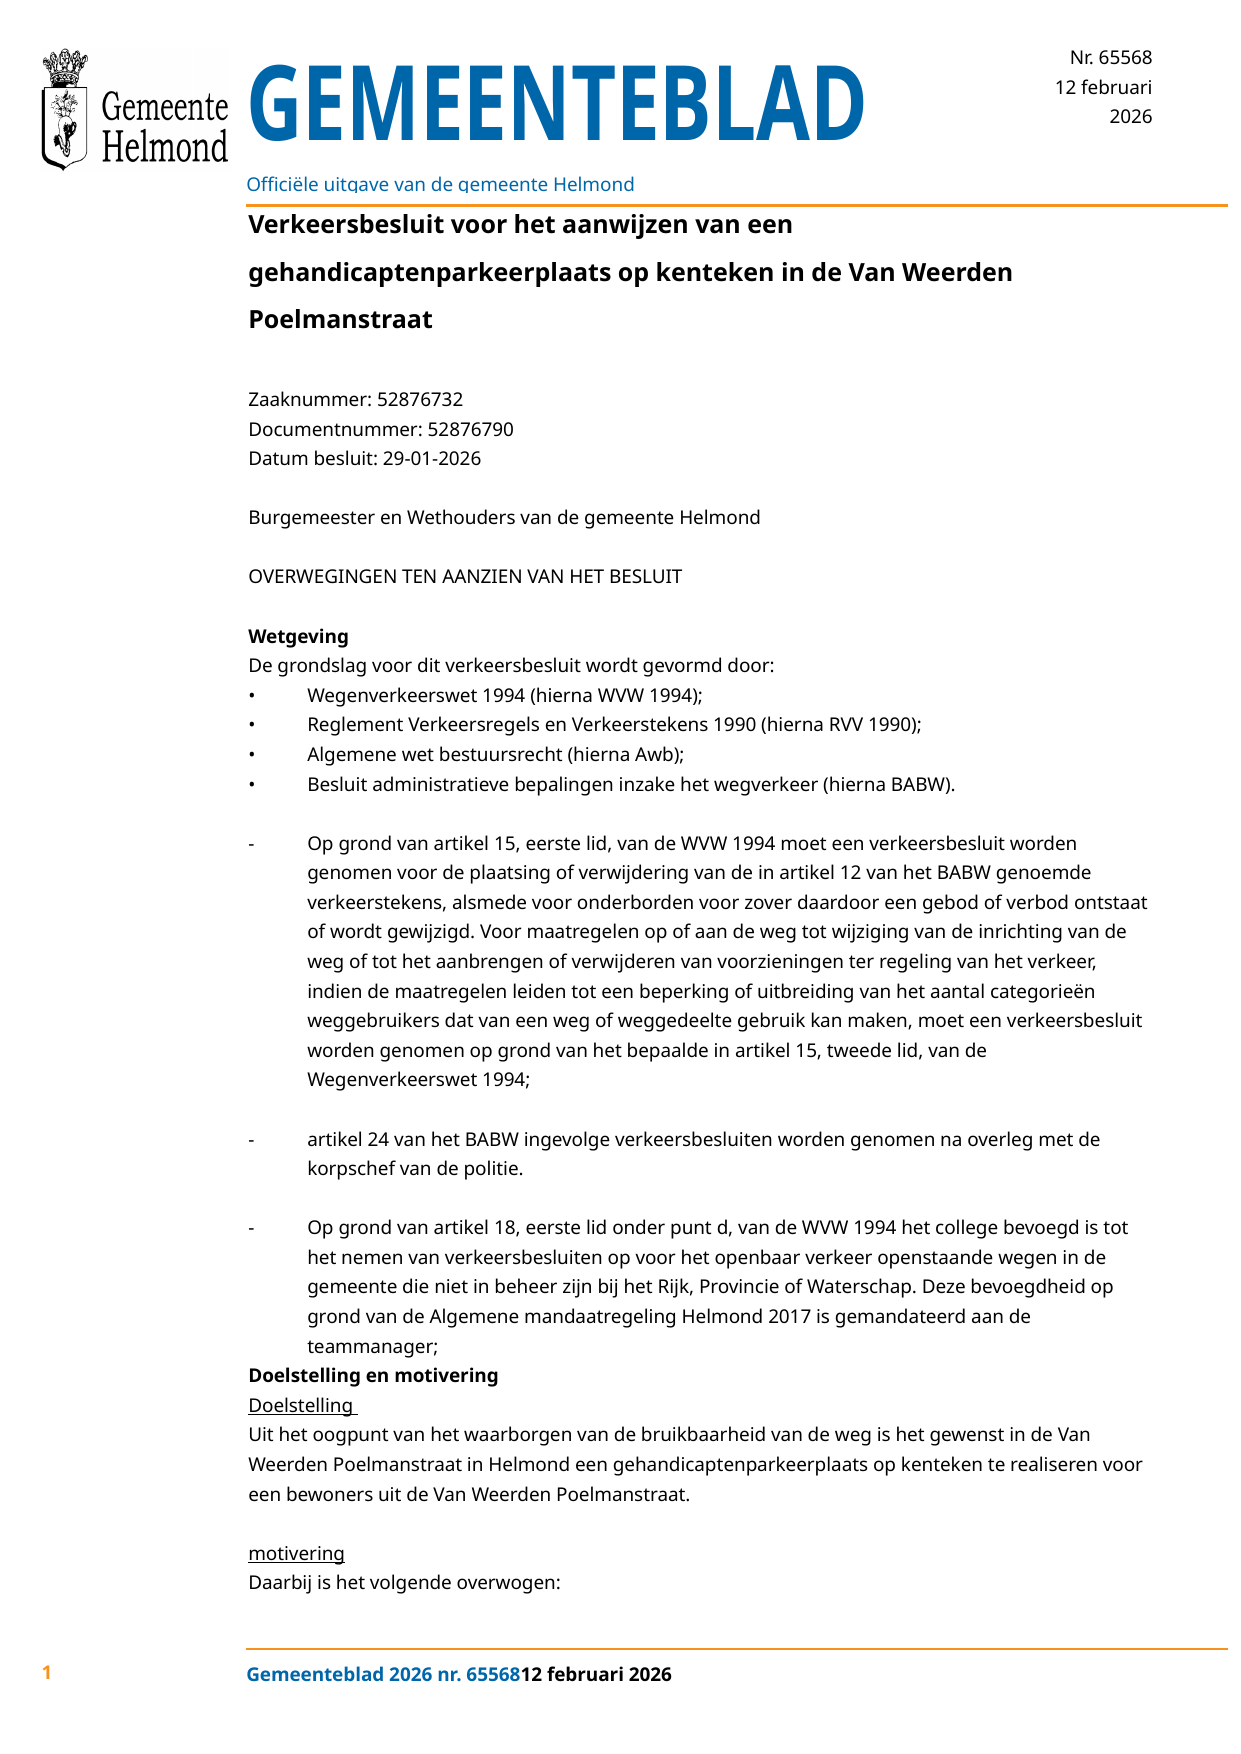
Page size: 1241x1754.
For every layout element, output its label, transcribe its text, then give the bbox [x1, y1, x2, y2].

list Besluit administratieve bepalingen inzake het wegverkeer (hierna BABW). [248, 771, 1152, 797]
text Doelstelling [248, 1392, 1152, 1418]
list Reglement Verkeersregels en Verkeerstekens 1990 (hierna RVV 1990); [248, 712, 1152, 737]
text Wetgeving [248, 623, 1152, 649]
list artikel 24 van het BABW ingevolge verkeersbesluiten worden genomen na overleg met de korpschef van de politie. [248, 1126, 1152, 1181]
list Op grond van artikel 18, eerste lid onder punt d, van de WVW 1994 het college bevoegd is tot het nemen van verkeersbesluiten op voor het openbaar verkeer openstaande wegen in de gemeente die niet in beheer zijn bij het Rijk, Provincie of Waterschap. Deze bevoegdheid op grond van de Algemene mandaatregeling Helmond 2017 is gemandateerd aan de teammanager; [248, 1214, 1152, 1359]
text motivering [248, 1540, 1152, 1566]
text Uit het oogpunt van het waarborgen van de bruikbaarheid van de weg is het gewenst in de Van Weerden Poelmanstraat in Helmond een gehandicaptenparkeerplaats op kenteken te realiseren voor een bewoners uit de Van Weerden Poelmanstraat. [248, 1422, 1152, 1507]
picture [41, 47, 231, 172]
list Algemene wet bestuursrecht (hierna Awb); [248, 741, 1152, 767]
text Zaaknummer: 52876732 [248, 386, 1152, 412]
text Burgemeester en Wethouders van de gemeente Helmond [248, 504, 1152, 530]
text Daarbij is het volgende overwogen: [248, 1569, 1152, 1595]
list Wegenverkeerswet 1994 (hierna WVW 1994); [248, 682, 1152, 708]
text Verkeersbesluit voor het aanwijzen van een gehandicaptenparkeerplaats op kenteken in de Van Weerden Poelmanstraat [248, 207, 1152, 336]
text De grondslag voor dit verkeersbesluit wordt gevormd door: [248, 652, 1152, 678]
text Datum besluit: 29-01-2026 [248, 445, 1152, 471]
text OVERWEGINGEN TEN AANZIEN VAN HET BESLUIT [248, 564, 1152, 589]
list Op grond van artikel 15, eerste lid, van de WVW 1994 moet een verkeersbesluit worden genomen voor de plaatsing of verwijdering van de in artikel 12 van het BABW genoemde verkeerstekens, alsmede voor onderborden voor zover daardoor een gebod of verbod ontstaat of wordt gewijzigd. Voor maatregelen op of aan de weg tot wijziging van de inrichting van de weg of tot het aanbrengen of verwijderen van voorzieningen ter regeling van het verkeer, indien de maatregelen leiden tot een beperking of uitbreiding van het aantal categorieën weggebruikers dat van een weg of weggedeelte gebruik kan maken, moet een verkeersbesluit worden genomen op grond van het bepaalde in artikel 15, tweede lid, van de Wegenverkeerswet 1994; [248, 830, 1152, 1092]
text Doelstelling en motivering [248, 1362, 1152, 1388]
text Documentnummer: 52876790 [248, 416, 1152, 442]
